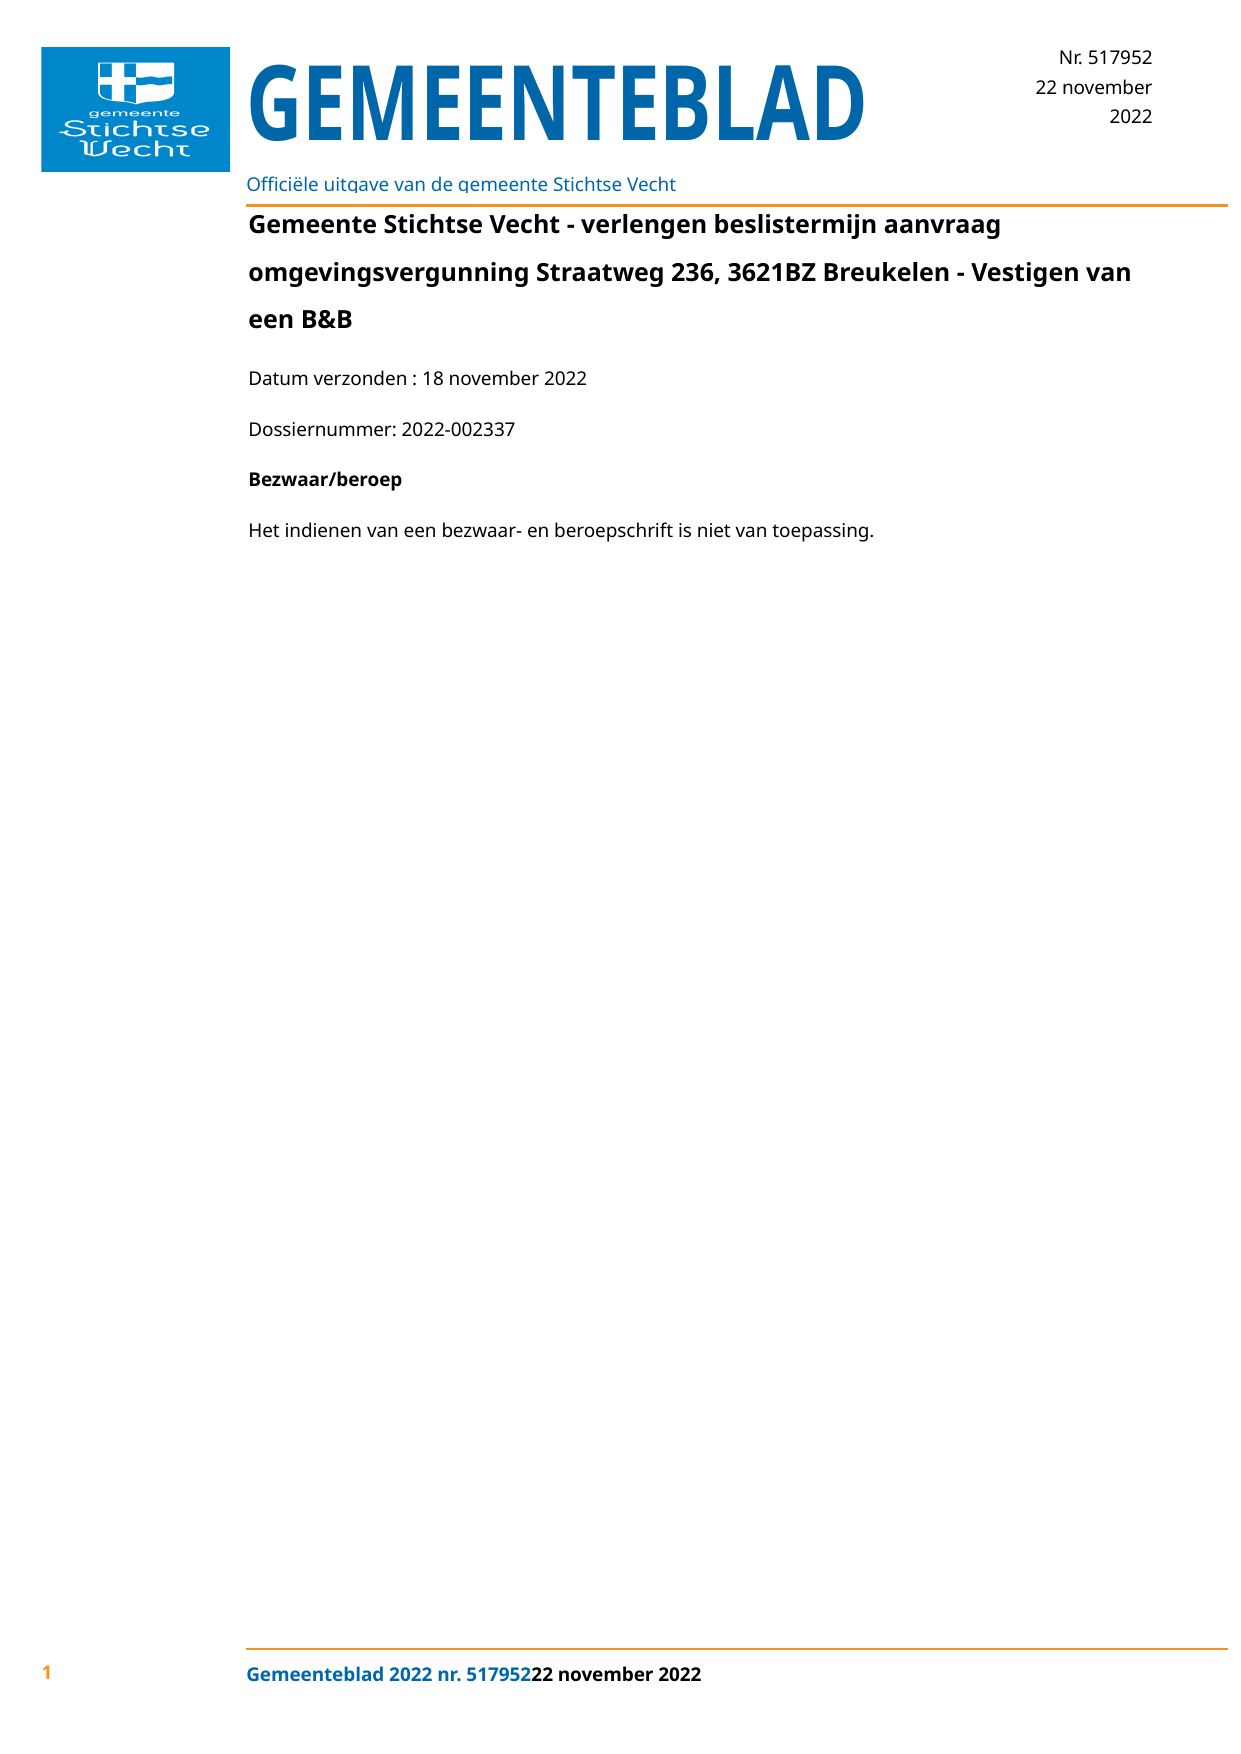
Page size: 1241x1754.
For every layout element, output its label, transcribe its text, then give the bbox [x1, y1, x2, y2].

text Datum verzonden : 18 november 2022 [248, 366, 1152, 391]
picture [99, 63, 135, 101]
text Dossiernummer: 2022-002337 [248, 416, 1152, 442]
text Bezwaar/beroep [248, 466, 1152, 492]
text Gemeente Stichtse Vecht - verlengen beslistermijn aanvraag omgevingsvergunning Straatweg 236, 3621BZ Breukelen - Vestigen van een B&B [248, 207, 1152, 336]
text Het indienen van een bezwaar- en beroepschrift is niet van toepassing. [248, 517, 1152, 542]
picture [137, 63, 174, 103]
